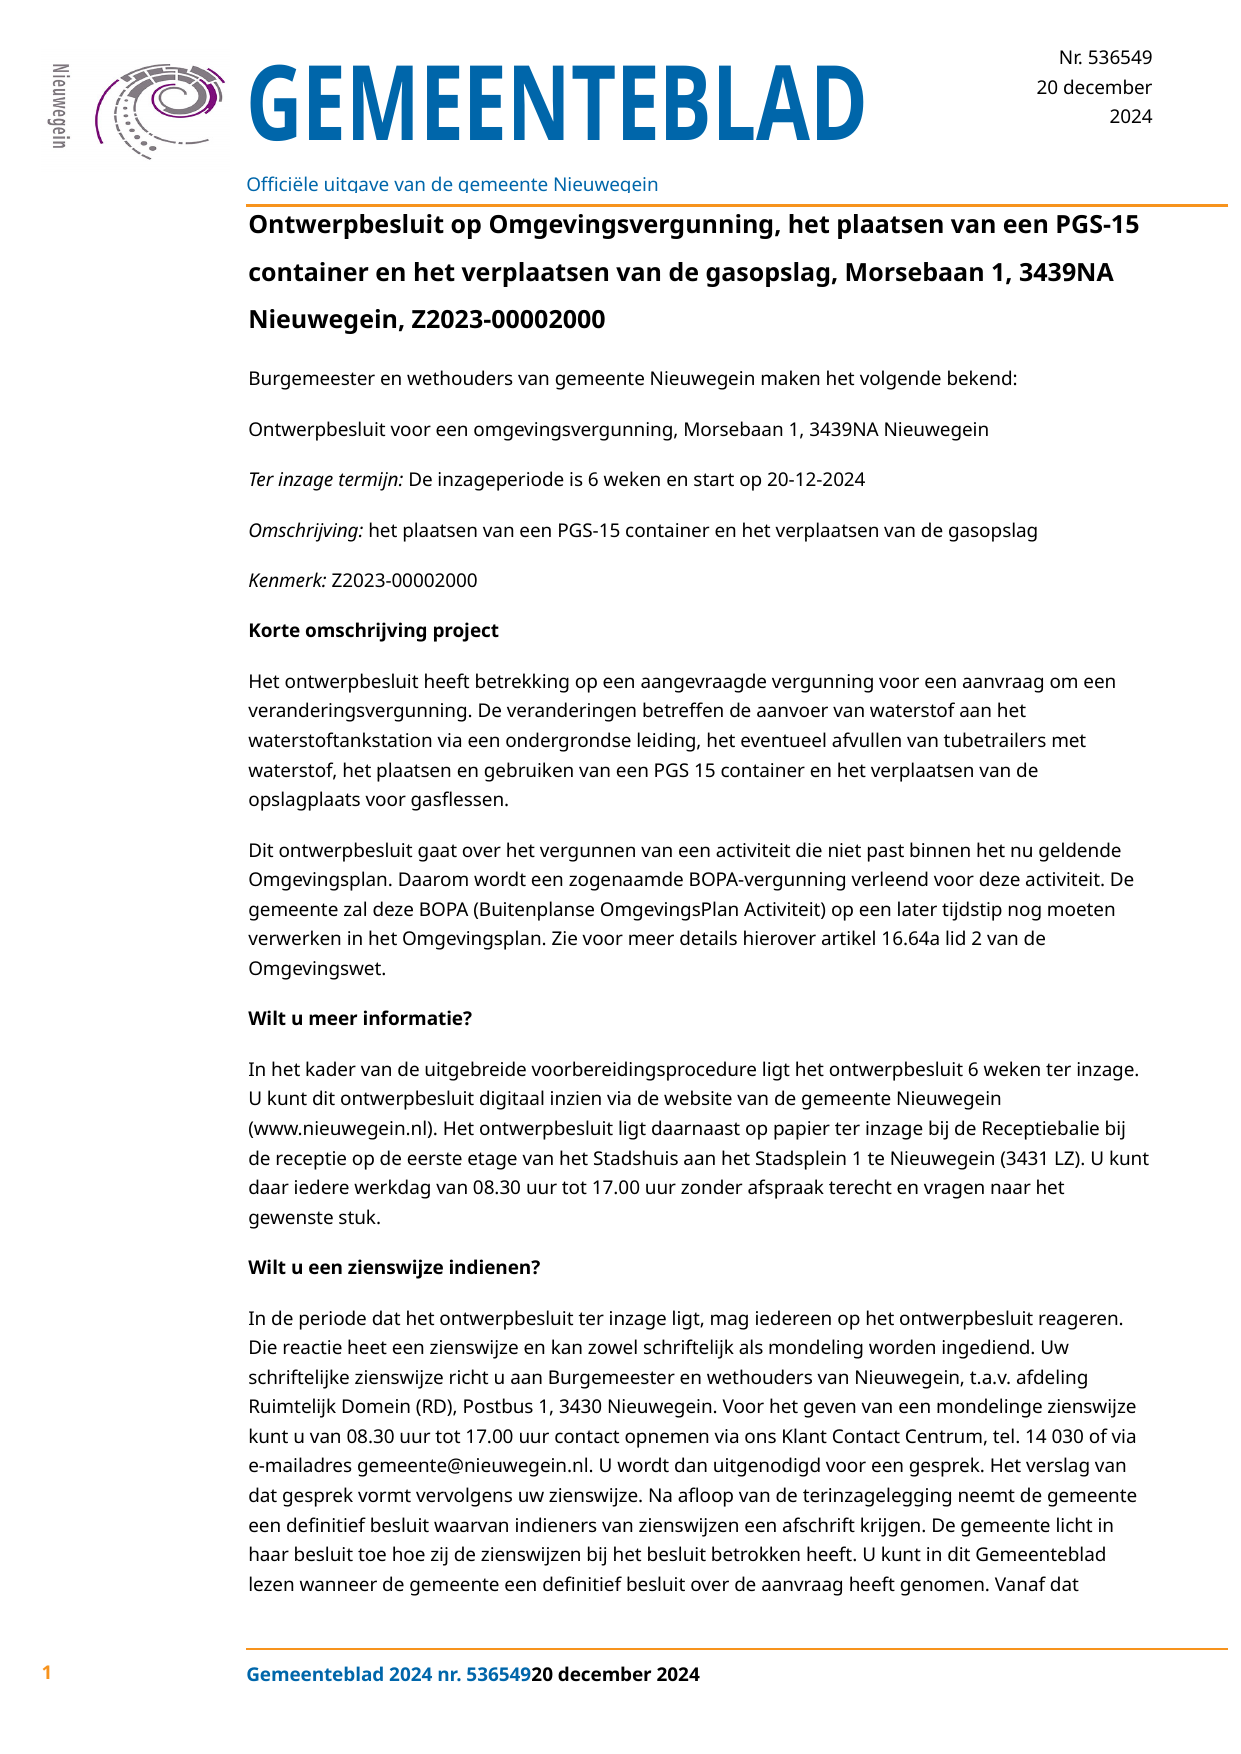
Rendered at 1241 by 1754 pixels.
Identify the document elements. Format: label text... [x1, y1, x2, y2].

text Wilt u een zienswijze indienen? [248, 1254, 1152, 1280]
text Dit ontwerpbesluit gaat over het vergunnen van een activiteit die niet past binnen het nu geldende Omgevingsplan. Daarom wordt een zogenaamde BOPA-vergunning verleend voor deze activiteit. De gemeente zal deze BOPA (Buitenplanse OmgevingsPlan Activiteit) op een later tijdstip nog moeten verwerken in het Omgevingsplan. Zie voor meer details hierover artikel 16.64a lid 2 van de Omgevingswet. [248, 837, 1152, 981]
text Ter inzage termijn: De inzageperiode is 6 weken en start op 20-12-2024 [248, 466, 1152, 492]
text Ontwerpbesluit voor een omgevingsvergunning, Morsebaan 1, 3439NA Nieuwegein [248, 416, 1152, 442]
text Omschrijving: het plaatsen van een PGS-15 container en het verplaatsen van de gasopslag [248, 517, 1152, 542]
text Kenmerk: Z2023-00002000 [248, 567, 1152, 593]
text Korte omschrijving project [248, 618, 1152, 643]
text In het kader van de uitgebreide voorbereidingsprocedure ligt het ontwerpbesluit 6 weken ter inzage. U kunt dit ontwerpbesluit digitaal inzien via de website van de gemeente Nieuwegein (www.nieuwegein.nl). Het ontwerpbesluit ligt daarnaast op papier ter inzage bij de Receptiebalie bij de receptie op de eerste etage van het Stadshuis aan het Stadsplein 1 te Nieuwegein (3431 LZ). U kunt daar iedere werkdag van 08.30 uur tot 17.00 uur zonder afspraak terecht en vragen naar het gewenste stuk. [248, 1056, 1152, 1229]
text In de periode dat het ontwerpbesluit ter inzage ligt, mag iedereen op het ontwerpbesluit reageren. Die reactie heet een zienswijze en kan zowel schriftelijk als mondeling worden ingediend. Uw schriftelijke zienswijze richt u aan Burgemeester en wethouders van Nieuwegein, t.a.v. afdeling Ruimtelijk Domein (RD), Postbus 1, 3430 Nieuwegein. Voor het geven van een mondelinge zienswijze kunt u van 08.30 uur tot 17.00 uur contact opnemen via ons Klant Contact Centrum, tel. 14 030 of via e-mailadres gemeente@nieuwegein.nl. U wordt dan uitgenodigd voor een gesprek. Het verslag van dat gesprek vormt vervolgens uw zienswijze. Na afloop van de terinzagelegging neemt de gemeente een definitief besluit waarvan indieners van zienswijzen een afschrift krijgen. De gemeente licht in haar besluit toe hoe zij de zienswijzen bij het besluit betrokken heeft. U kunt in dit Gemeenteblad lezen wanneer de gemeente een definitief besluit over de aanvraag heeft genomen. Vanaf dat [248, 1305, 1152, 1597]
text Ontwerpbesluit op Omgevingsvergunning, het plaatsen van een PGS-15 container en het verplaatsen van de gasopslag, Morsebaan 1, 3439NA Nieuwegein, Z2023-00002000 [248, 207, 1152, 336]
text Wilt u meer informatie? [248, 1006, 1152, 1031]
text Het ontwerpbesluit heeft betrekking op een aangevraagde vergunning voor een aanvraag om een veranderingsvergunning. De veranderingen betreffen de aanvoer van waterstof aan het waterstoftankstation via een ondergrondse leiding, het eventueel afvullen van tubetrailers met waterstof, het plaatsen en gebruiken van een PGS 15 container en het verplaatsen van de opslagplaats voor gasflessen. [248, 668, 1152, 812]
text Burgemeester en wethouders van gemeente Nieuwegein maken het volgende bekend: [248, 366, 1152, 391]
picture [41, 47, 231, 172]
